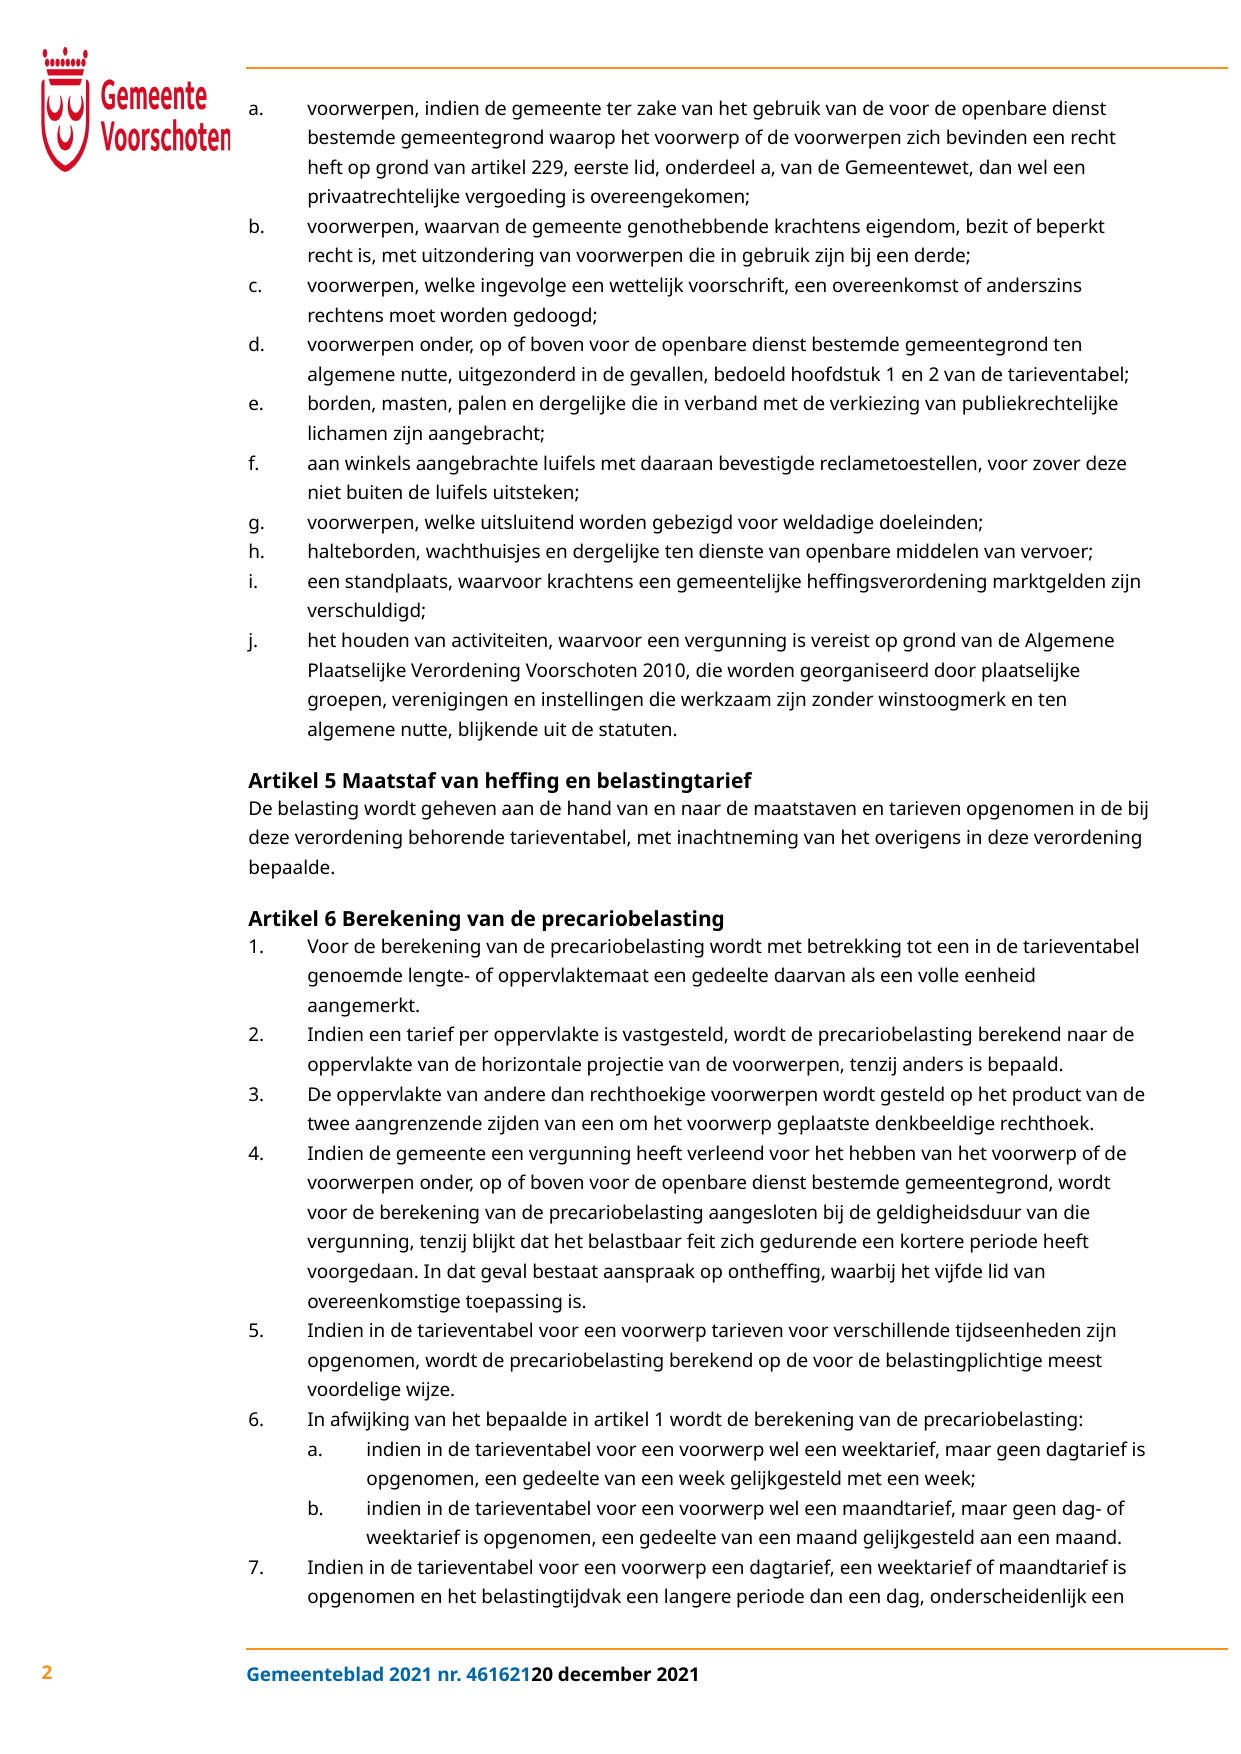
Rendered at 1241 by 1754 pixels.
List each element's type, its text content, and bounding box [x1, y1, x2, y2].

list indien in de tarieventabel voor een voorwerp wel een weektarief, maar geen dagtarief is opgenomen, een gedeelte van een week gelijkgesteld met een week; [307, 1436, 1152, 1491]
list voorwerpen onder, op of boven voor de openbare dienst bestemde gemeentegrond ten algemene nutte, uitgezonderd in de gevallen, bedoeld hoofdstuk 1 en 2 van de tarieventabel; [248, 331, 1152, 387]
list borden, masten, palen en dergelijke die in verband met de verkiezing van publiekrechtelijke lichamen zijn aangebracht; [248, 391, 1152, 446]
text Artikel 6 Berekening van de precariobelasting [248, 904, 1152, 933]
list het houden van activiteiten, waarvoor een vergunning is vereist op grond van de Algemene Plaatselijke Verordening Voorschoten 2010, die worden georganiseerd door plaatselijke groepen, verenigingen en instellingen die werkzaam zijn zonder winstoogmerk en ten algemene nutte, blijkende uit de statuten. [248, 627, 1152, 742]
list Indien een tarief per oppervlakte is vastgesteld, wordt de precariobelasting berekend naar de oppervlakte van de horizontale projectie van de voorwerpen, tenzij anders is bepaald. [248, 1022, 1152, 1077]
text De belasting wordt geheven aan de hand van en naar de maatstaven en tarieven opgenomen in de bij deze verordening behorende tarieventabel, met inachtneming van het overigens in deze verordening bepaalde. [248, 795, 1152, 880]
list In afwijking van het bepaalde in artikel 1 wordt de berekening van de precariobelasting: [248, 1406, 1152, 1432]
list halteborden, wachthuisjes en dergelijke ten dienste van openbare middelen van vervoer; [248, 538, 1152, 564]
list Indien de gemeente een vergunning heeft verleend voor het hebben van het voorwerp of de voorwerpen onder, op of boven voor de openbare dienst bestemde gemeentegrond, wordt voor de berekening van de precariobelasting aangesloten bij de geldigheidsduur van die vergunning, tenzij blijkt dat het belastbaar feit zich gedurende een kortere periode heeft voorgedaan. In dat geval bestaat aanspraak op ontheffing, waarbij het vijfde lid van overeenkomstige toepassing is. [248, 1140, 1152, 1314]
list indien in de tarieventabel voor een voorwerp wel een maandtarief, maar geen dag- of weektarief is opgenomen, een gedeelte van een maand gelijkgesteld aan een maand. [307, 1495, 1152, 1550]
list een standplaats, waarvoor krachtens een gemeentelijke heffingsverordening marktgelden zijn verschuldigd; [248, 568, 1152, 623]
list voorwerpen, welke uitsluitend worden gebezigd voor weldadige doeleinden; [248, 509, 1152, 535]
list voorwerpen, waarvan de gemeente genothebbende krachtens eigendom, bezit of beperkt recht is, met uitzondering van voorwerpen die in gebruik zijn bij een derde; [248, 213, 1152, 268]
picture [41, 47, 231, 172]
list Voor de berekening van de precariobelasting wordt met betrekking tot een in de tarieventabel genoemde lengte- of oppervlaktemaat een gedeelte daarvan als een volle eenheid aangemerkt. [248, 933, 1152, 1018]
list Indien in de tarieventabel voor een voorwerp een dagtarief, een weektarief of maandtarief is opgenomen en het belastingtijdvak een langere periode dan een dag, onderscheidenlijk een [248, 1554, 1152, 1609]
text Artikel 5 Maatstaf van heffing en belastingtarief [248, 766, 1152, 795]
list Indien in de tarieventabel voor een voorwerp tarieven voor verschillende tijdseenheden zijn opgenomen, wordt de precariobelasting berekend op de voor de belastingplichtige meest voordelige wijze. [248, 1317, 1152, 1402]
list De oppervlakte van andere dan rechthoekige voorwerpen wordt gesteld op het product van de twee aangrenzende zijden van een om het voorwerp geplaatste denkbeeldige rechthoek. [248, 1081, 1152, 1136]
list aan winkels aangebrachte luifels met daaraan bevestigde reclametoestellen, voor zover deze niet buiten de luifels uitsteken; [248, 450, 1152, 505]
list voorwerpen, indien de gemeente ter zake van het gebruik van de voor de openbare dienst bestemde gemeentegrond waarop het voorwerp of de voorwerpen zich bevinden een recht heft op grond van artikel 229, eerste lid, onderdeel a, van de Gemeentewet, dan wel een privaatrechtelijke vergoeding is overeengekomen; [248, 95, 1152, 209]
list voorwerpen, welke ingevolge een wettelijk voorschrift, een overeenkomst of anderszins rechtens moet worden gedoogd; [248, 272, 1152, 328]
